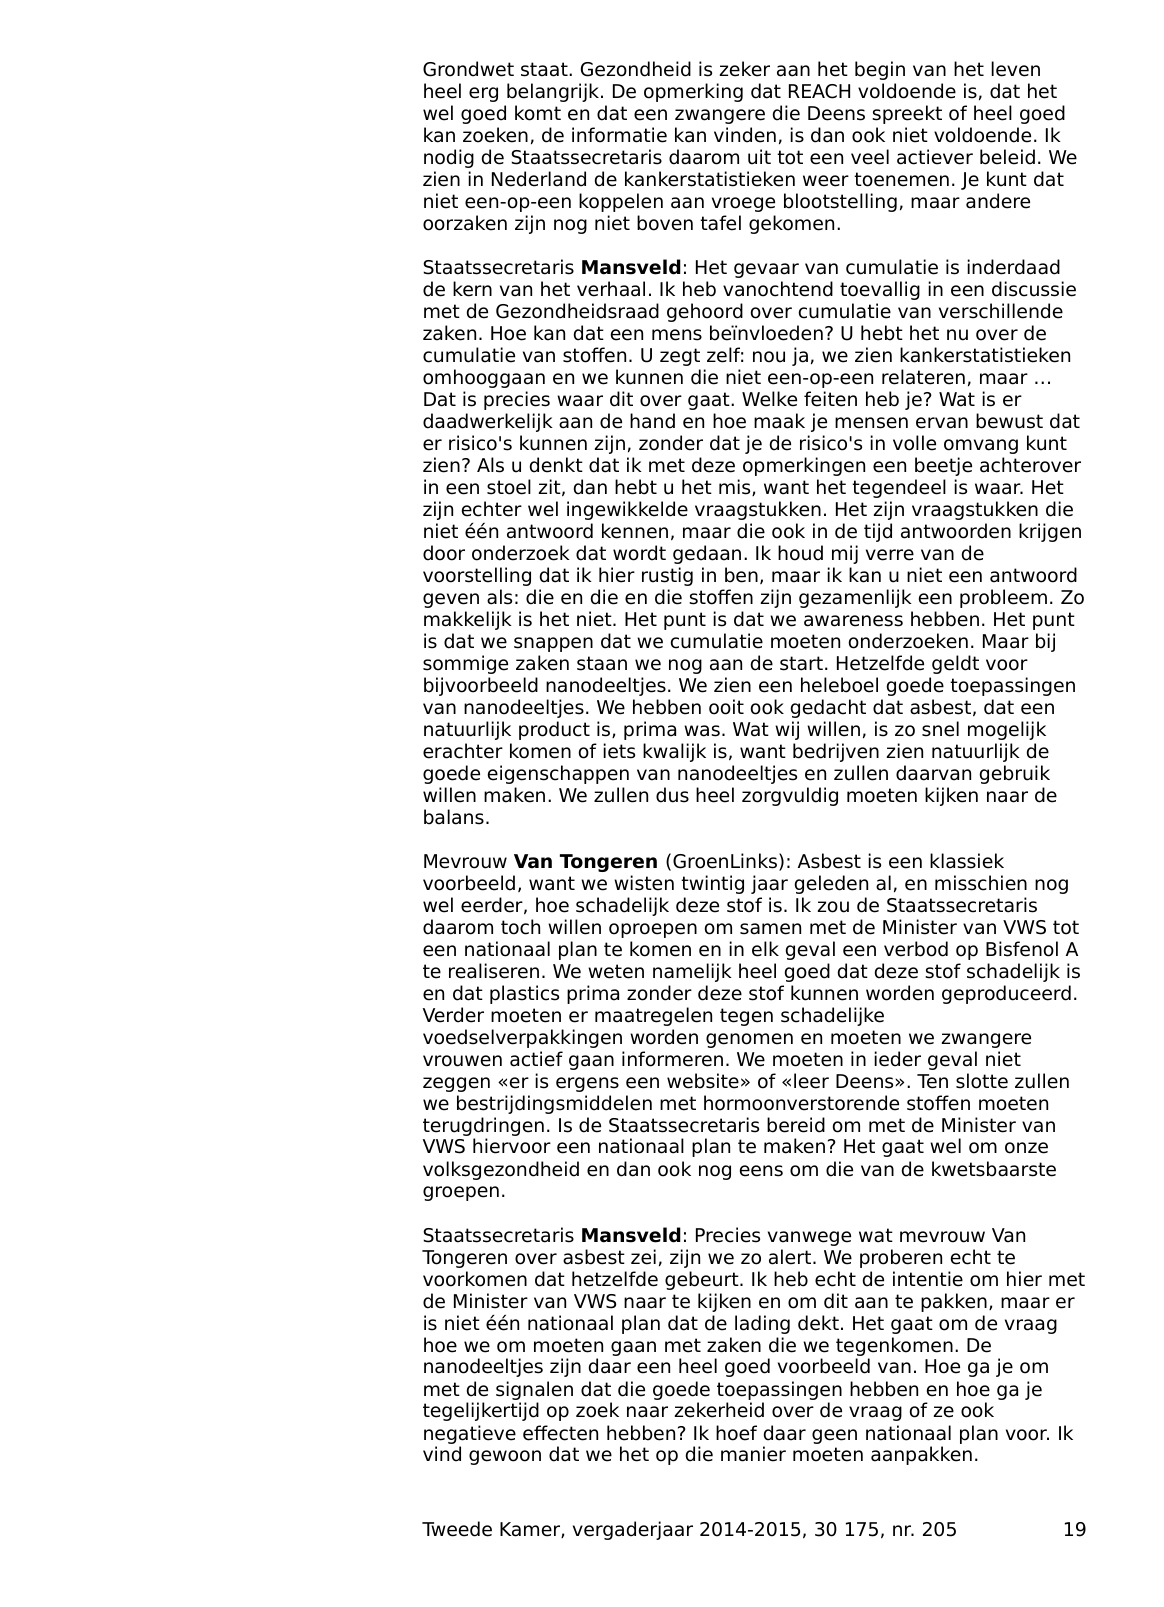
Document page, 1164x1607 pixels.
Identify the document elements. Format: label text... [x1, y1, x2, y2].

text Staatssecretaris Mansveld: Het gevaar van cumulatie is inderdaad de kern van het verhaal. Ik heb vanochtend toevallig in een discussie met de Gezondheidsraad gehoord over cumulatie van verschillende zaken. Hoe kan dat een mens beïnvloeden? U hebt het nu over de cumulatie van stoffen. U zegt zelf: nou ja, we zien kankerstatistieken omhooggaan en we kunnen die niet een-op-een relateren, maar … Dat is precies waar dit over gaat. Welke feiten heb je? Wat is er daadwerkelijk aan de hand en hoe maak je mensen ervan bewust dat er risico's kunnen zijn, zonder dat je de risico's in volle omvang kunt zien? Als u denkt dat ik met deze opmerkingen een beetje achterover in een stoel zit, dan hebt u het mis, want het tegendeel is waar. Het zijn echter wel ingewikkelde vraagstukken. Het zijn vraagstukken die niet één antwoord kennen, maar die ook in de tijd antwoorden krijgen door onderzoek dat wordt gedaan. Ik houd mij verre van de voorstelling dat ik hier rustig in ben, maar ik kan u niet een antwoord geven als: die en die en die stoffen zijn gezamenlijk een probleem. Zo makkelijk is het niet. Het punt is dat we awareness hebben. Het punt is dat we snappen dat we cumulatie moeten onderzoeken. Maar bij sommige zaken staan we nog aan de start. Hetzelfde geldt voor bijvoorbeeld nanodeeltjes. We zien een heleboel goede toepassingen van nanodeeltjes. We hebben ooit ook gedacht dat asbest, dat een natuurlijk product is, prima was. Wat wij willen, is zo snel mogelijk erachter komen of iets kwalijk is, want bedrijven zien natuurlijk de goede eigenschappen van nanodeeltjes en zullen daarvan gebruik willen maken. We zullen dus heel zorgvuldig moeten kijken naar de balans. [422, 257, 1087, 828]
text Staatssecretaris Mansveld: Precies vanwege wat mevrouw Van Tongeren over asbest zei, zijn we zo alert. We proberen echt te voorkomen dat hetzelfde gebeurt. Ik heb echt de intentie om hier met de Minister van VWS naar te kijken en om dit aan te pakken, maar er is niet één nationaal plan dat de lading dekt. Het gaat om de vraag hoe we om moeten gaan met zaken die we tegenkomen. De nanodeeltjes zijn daar een heel goed voorbeeld van. Hoe ga je om met de signalen dat die goede toepassingen hebben en hoe ga je tegelijkertijd op zoek naar zekerheid over de vraag of ze ook negatieve effecten hebben? Ik hoef daar geen nationaal plan voor. Ik vind gewoon dat we het op die manier moeten aanpakken. [422, 1224, 1087, 1466]
text Mevrouw Van Tongeren (GroenLinks): Asbest is een klassiek voorbeeld, want we wisten twintig jaar geleden al, en misschien nog wel eerder, hoe schadelijk deze stof is. Ik zou de Staatssecretaris daarom toch willen oproepen om samen met de Minister van VWS tot een nationaal plan te komen en in elk geval een verbod op Bisfenol A te realiseren. We weten namelijk heel goed dat deze stof schadelijk is en dat plastics prima zonder deze stof kunnen worden geproduceerd. Verder moeten er maatregelen tegen schadelijke voedselverpakkingen worden genomen en moeten we zwangere vrouwen actief gaan informeren. We moeten in ieder geval niet zeggen «er is ergens een website» of «leer Deens». Ten slotte zullen we bestrijdingsmiddelen met hormoonverstorende stoffen moeten terugdringen. Is de Staatssecretaris bereid om met de Minister van VWS hiervoor een nationaal plan te maken? Het gaat wel om onze volksgezondheid en dan ook nog eens om die van de kwetsbaarste groepen. [422, 851, 1087, 1202]
text Grondwet staat. Gezondheid is zeker aan het begin van het leven heel erg belangrijk. De opmerking dat REACH voldoende is, dat het wel goed komt en dat een zwangere die Deens spreekt of heel goed kan zoeken, de informatie kan vinden, is dan ook niet voldoende. Ik nodig de Staatssecretaris daarom uit tot een veel actiever beleid. We zien in Nederland de kankerstatistieken weer toenemen. Je kunt dat niet een-op-een koppelen aan vroege blootstelling, maar andere oorzaken zijn nog niet boven tafel gekomen. [422, 59, 1087, 235]
